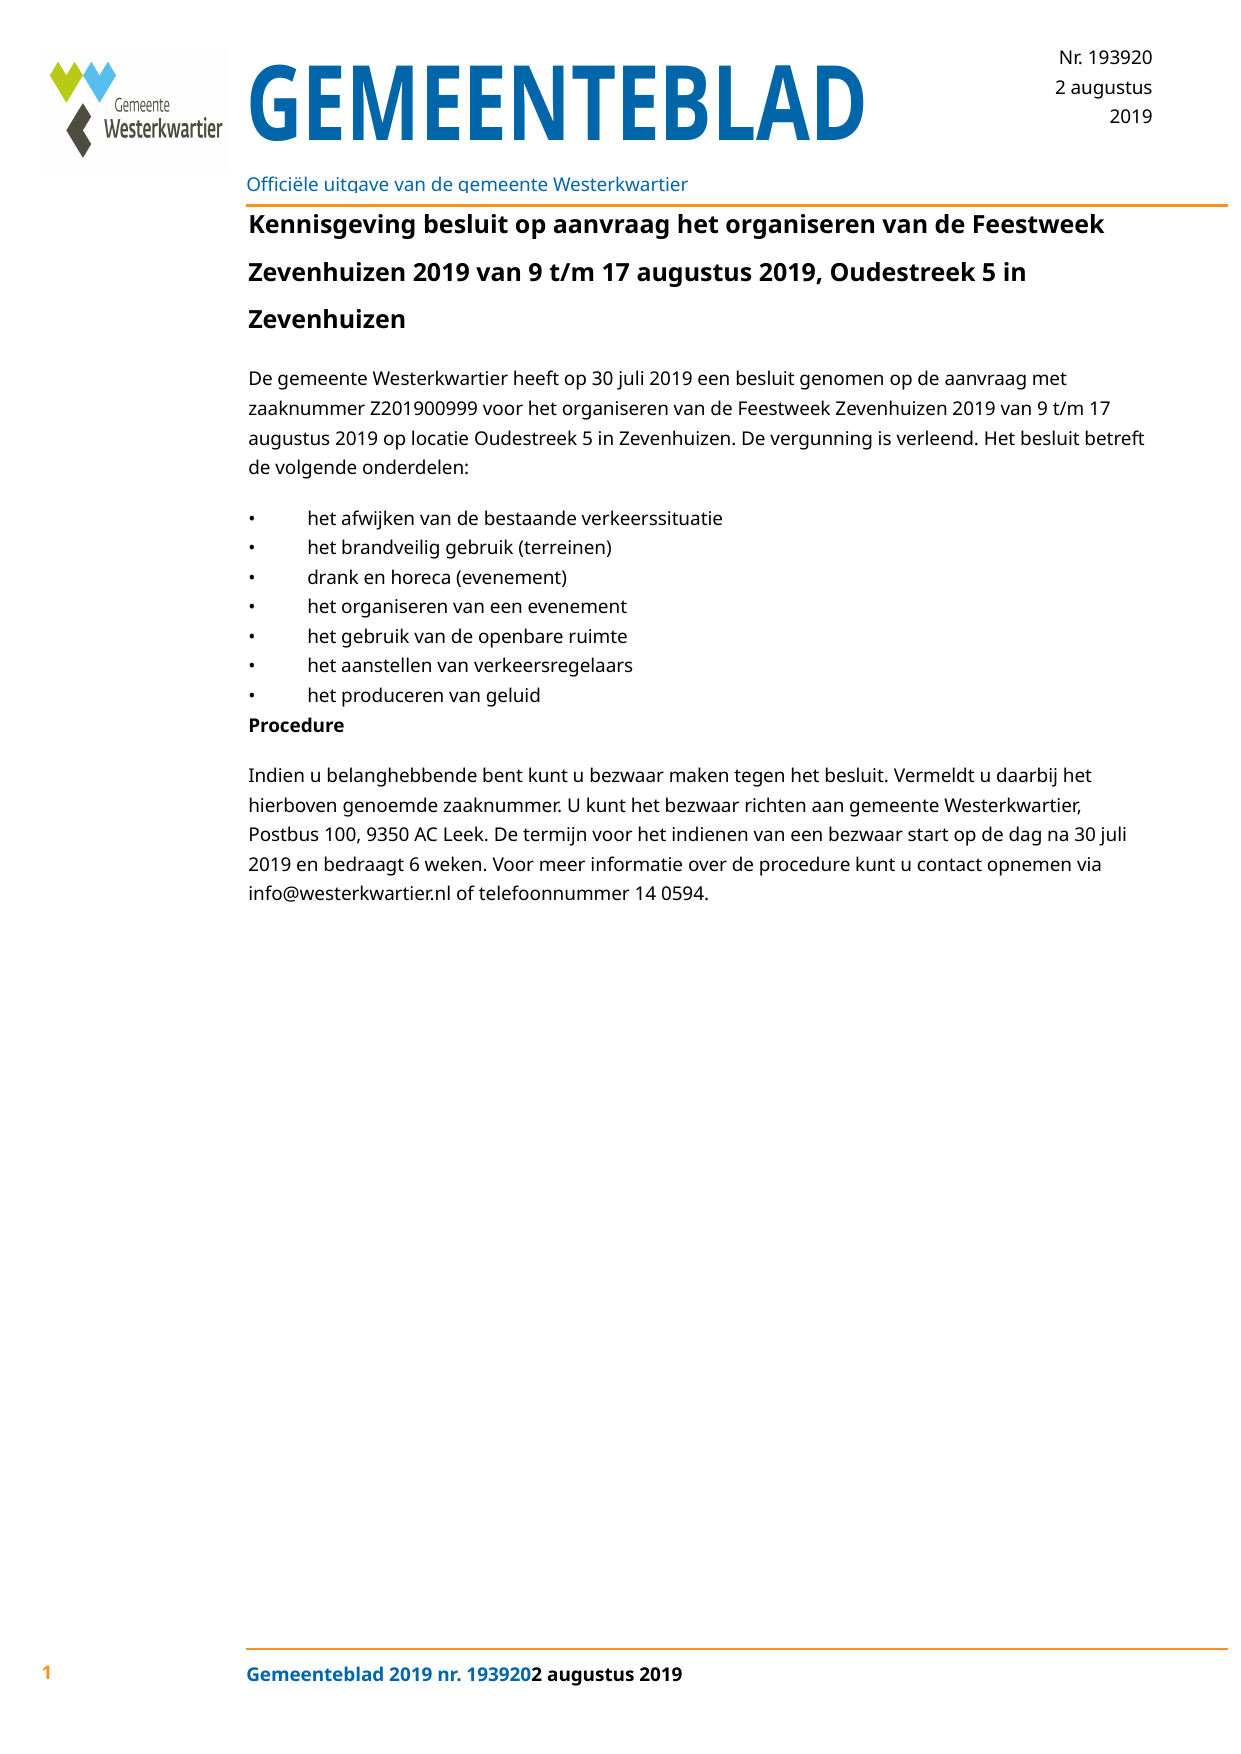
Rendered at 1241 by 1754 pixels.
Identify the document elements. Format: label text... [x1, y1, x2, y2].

text Procedure [248, 712, 1152, 737]
picture [41, 47, 231, 172]
list het afwijken van de bestaande verkeerssituatie [248, 505, 1152, 530]
list drank en horeca (evenement) [248, 564, 1152, 589]
list het brandveilig gebruik (terreinen) [248, 534, 1152, 560]
list het gebruik van de openbare ruimte [248, 623, 1152, 649]
text Kennisgeving besluit op aanvraag het organiseren van de Feestweek Zevenhuizen 2019 van 9 t/m 17 augustus 2019, Oudestreek 5 in Zevenhuizen [248, 207, 1152, 336]
list het produceren van geluid [248, 682, 1152, 708]
list het aanstellen van verkeersregelaars [248, 653, 1152, 678]
text De gemeente Westerkwartier heeft op 30 juli 2019 een besluit genomen op de aanvraag met zaaknummer Z201900999 voor het organiseren van de Feestweek Zevenhuizen 2019 van 9 t/m 17 augustus 2019 op locatie Oudestreek 5 in Zevenhuizen. De vergunning is verleend. Het besluit betreft de volgende onderdelen: [248, 366, 1152, 480]
list het organiseren van een evenement [248, 593, 1152, 619]
text Indien u belanghebbende bent kunt u bezwaar maken tegen het besluit. Vermeldt u daarbij het hierboven genoemde zaaknummer. U kunt het bezwaar richten aan gemeente Westerkwartier, Postbus 100, 9350 AC Leek. De termijn voor het indienen van een bezwaar start op de dag na 30 juli 2019 en bedraagt 6 weken. Voor meer informatie over de procedure kunt u contact opnemen via info@westerkwartier.nl of telefoonnummer 14 0594. [248, 762, 1152, 906]
